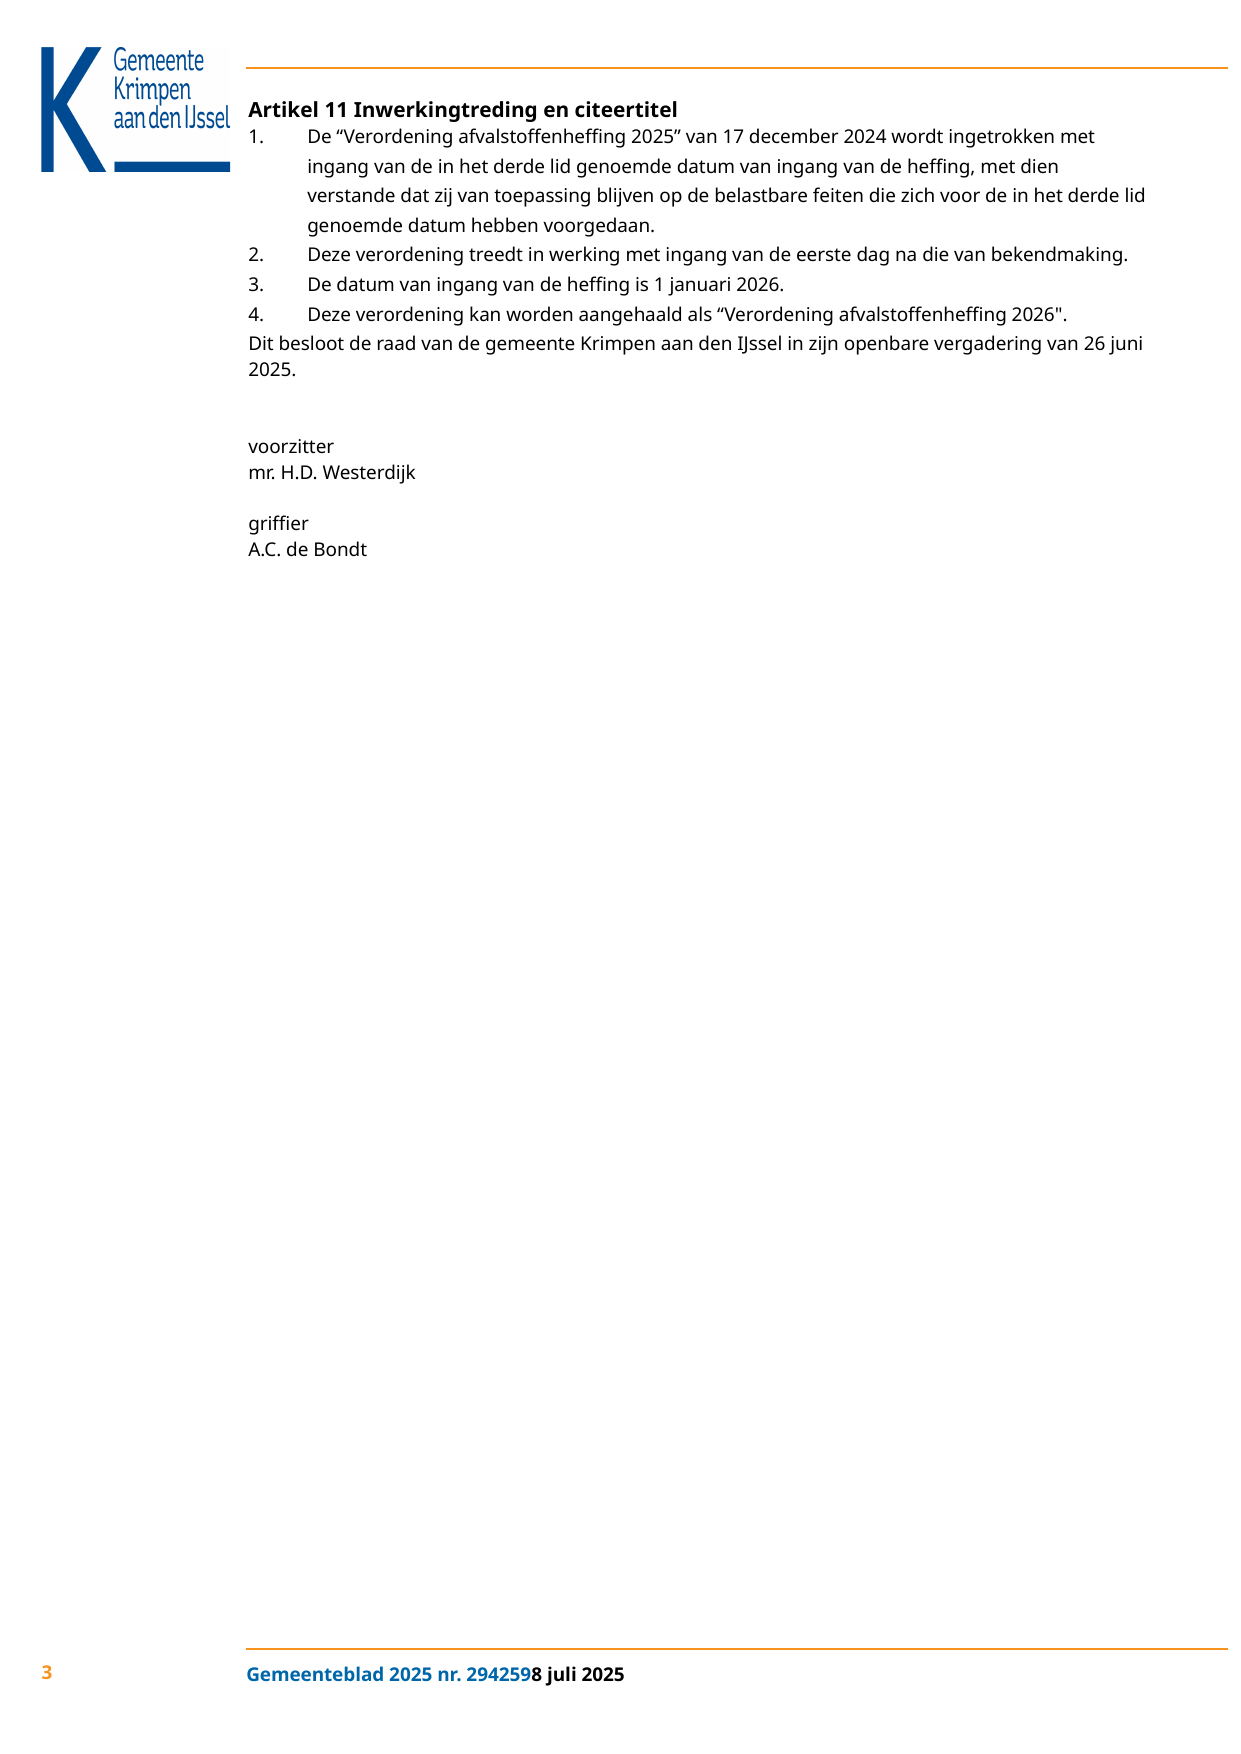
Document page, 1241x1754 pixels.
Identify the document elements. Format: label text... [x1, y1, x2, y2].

list De datum van ingang van de heffing is 1 januari 2026. [248, 271, 1152, 297]
text mr. H.D. Westerdijk [248, 459, 1152, 485]
text Artikel 11 Inwerkingtreding en citeertitel [248, 95, 1152, 123]
text A.C. de Bondt [248, 536, 1152, 562]
list De “Verordening afvalstoffenheffing 2025” van 17 december 2024 wordt ingetrokken met ingang van de in het derde lid genoemde datum van ingang van de heffing, met dien verstande dat zij van toepassing blijven op de belastbare feiten die zich voor de in het derde lid genoemde datum hebben voorgedaan. [248, 123, 1152, 238]
list Deze verordening kan worden aangehaald als “Verordening afvalstoffenheffing 2026". [248, 301, 1152, 326]
text Dit besloot de raad van de gemeente Krimpen aan den IJssel in zijn openbare vergadering van 26 juni 2025. [248, 330, 1152, 382]
list Deze verordening treedt in werking met ingang van de eerste dag na die van bekendmaking. [248, 242, 1152, 267]
text voorzitter [248, 433, 1152, 459]
text griffier [248, 510, 1152, 536]
picture [41, 47, 231, 172]
